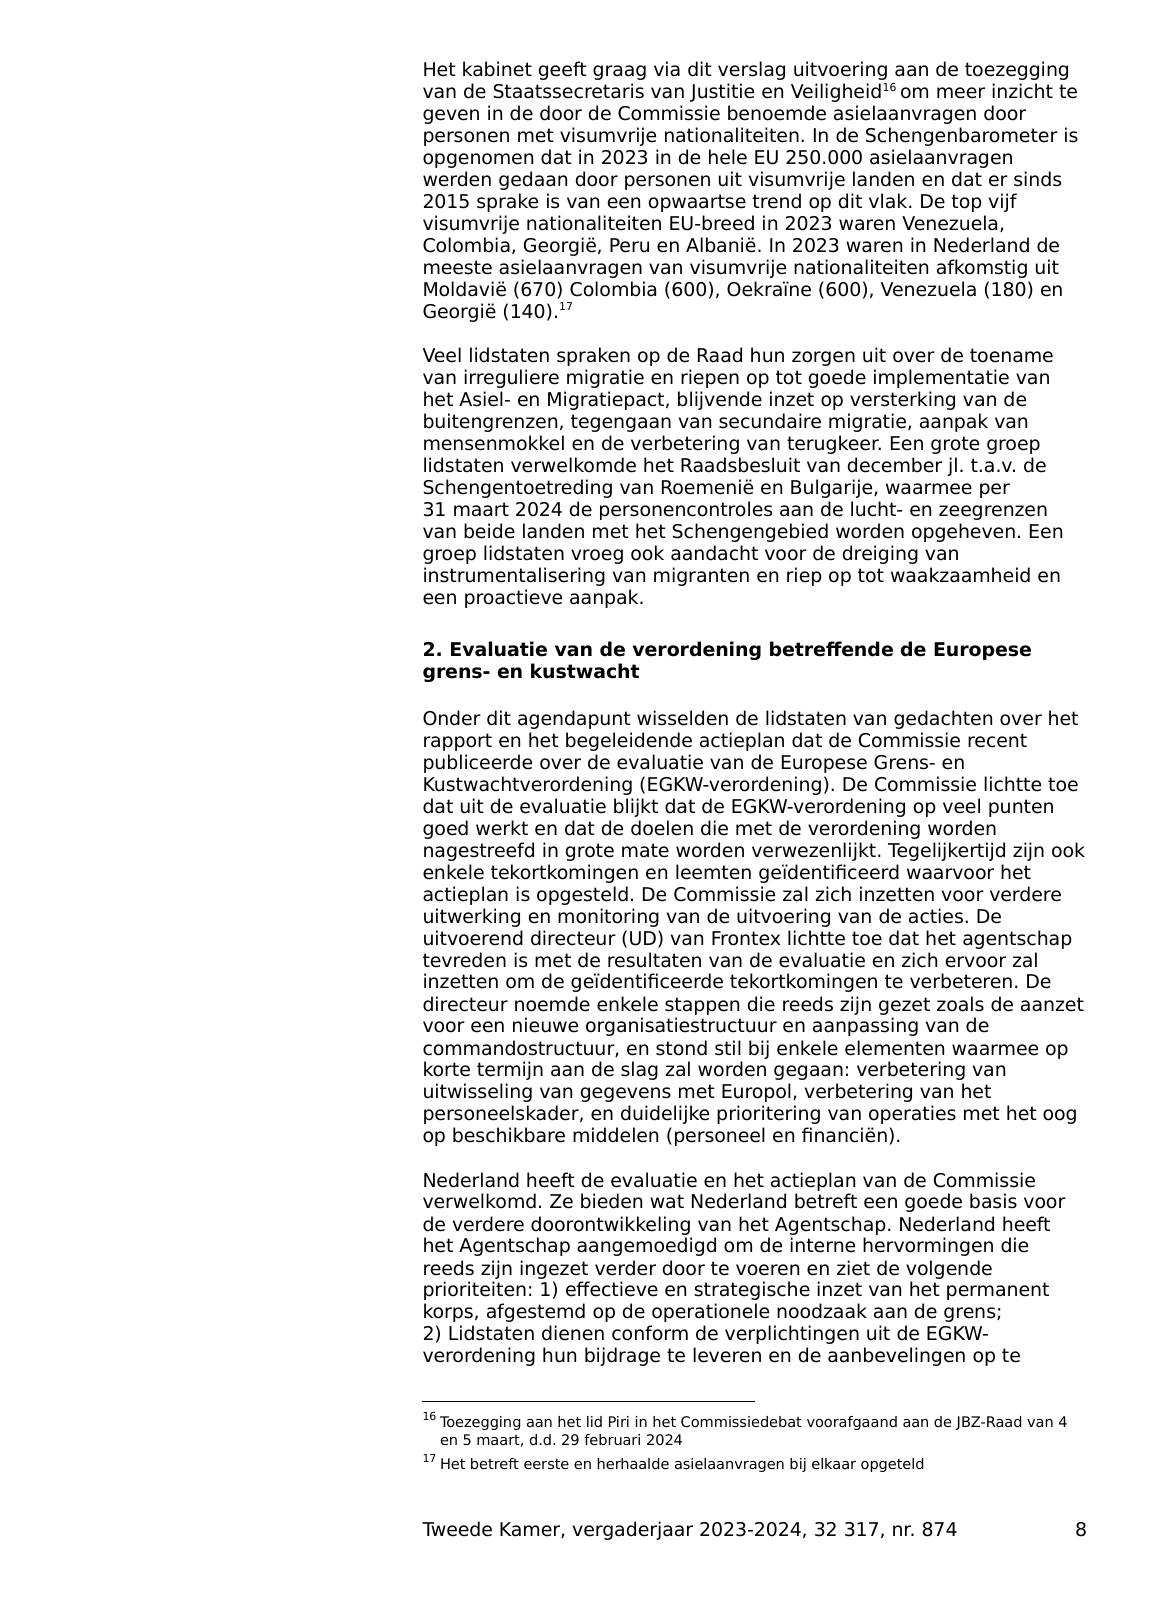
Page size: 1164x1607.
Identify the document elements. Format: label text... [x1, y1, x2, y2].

text Nederland heeft de evaluatie en het actieplan van de Commissie verwelkomd. Ze bieden wat Nederland betreft een goede basis voor de verdere doorontwikkeling van het Agentschap. Nederland heeft het Agentschap aangemoedigd om de interne hervormingen die reeds zijn ingezet verder door te voeren en ziet de volgende prioriteiten: 1) effectieve en strategische inzet van het permanent korps, afgestemd op de operationele noodzaak aan de grens; 2) Lidstaten dienen conform de verplichtingen uit de EGKW-verordening hun bijdrage te leveren en de aanbevelingen op te [422, 1169, 1087, 1367]
text Onder dit agendapunt wisselden de lidstaten van gedachten over het rapport en het begeleidende actieplan dat de Commissie recent publiceerde over de evaluatie van de Europese Grens- en Kustwachtverordening (EGKW-verordening). De Commissie lichtte toe dat uit de evaluatie blijkt dat de EGKW-verordening op veel punten goed werkt en dat de doelen die met de verordening worden nagestreefd in grote mate worden verwezenlijkt. Tegelijkertijd zijn ook enkele tekortkomingen en leemten geïdentificeerd waarvoor het actieplan is opgesteld. De Commissie zal zich inzetten voor verdere uitwerking en monitoring van de uitvoering van de acties. De uitvoerend directeur (UD) van Frontex lichtte toe dat het agentschap tevreden is met de resultaten van de evaluatie en zich ervoor zal inzetten om de geïdentificeerde tekortkomingen te verbeteren. De directeur noemde enkele stappen die reeds zijn gezet zoals de aanzet voor een nieuwe organisatiestructuur en aanpassing van de commandostructuur, en stond stil bij enkele elementen waarmee op korte termijn aan de slag zal worden gegaan: verbetering van uitwisseling van gegevens met Europol, verbetering van het personeelskader, en duidelijke prioritering van operaties met het oog op beschikbare middelen (personeel en financiën). [422, 708, 1087, 1147]
text Veel lidstaten spraken op de Raad hun zorgen uit over de toename van irreguliere migratie en riepen op tot goede implementatie van het Asiel- en Migratiepact, blijvende inzet op versterking van de buitengrenzen, tegengaan van secundaire migratie, aanpak van mensenmokkel en de verbetering van terugkeer. Een grote groep lidstaten verwelkomde het Raadsbesluit van december jl. t.a.v. de Schengentoetreding van Roemenië en Bulgarije, waarmee per 31 maart 2024 de personencontroles aan de lucht- en zeegrenzen van beide landen met het Schengengebied worden opgeheven. Een groep lidstaten vroeg ook aandacht voor de dreiging van instrumentalisering van migranten en riep op tot waakzaamheid en een proactieve aanpak. [422, 345, 1087, 609]
subtitle 2. Evaluatie van de verordening betreffende de Europese grens- en kustwacht [422, 639, 1087, 683]
text Toezegging aan het lid Piri in het Commissiedebat voorafgaand aan de JBZ-Raad van 4 en 5 maart, d.d. 29 februari 2024 [422, 1410, 1087, 1449]
text Het betreft eerste en herhaalde asielaanvragen bij elkaar opgeteld [422, 1452, 1087, 1474]
text Het kabinet geeft graag via dit verslag uitvoering aan de toezegging van de Staatssecretaris van Justitie en Veiligheidom meer inzicht te geven in de door de Commissie benoemde asielaanvragen door personen met visumvrije nationaliteiten. In de Schengenbarometer is opgenomen dat in 2023 in de hele EU 250.000 asielaanvragen werden gedaan door personen uit visumvrije landen en dat er sinds 2015 sprake is van een opwaartse trend op dit vlak. De top vijf visumvrije nationaliteiten EU-breed in 2023 waren Venezuela, Colombia, Georgië, Peru en Albanië. In 2023 waren in Nederland de meeste asielaanvragen van visumvrije nationaliteiten afkomstig uit Moldavië (670) Colombia (600), Oekraïne (600), Venezuela (180) en Georgië (140). [422, 59, 1087, 323]
